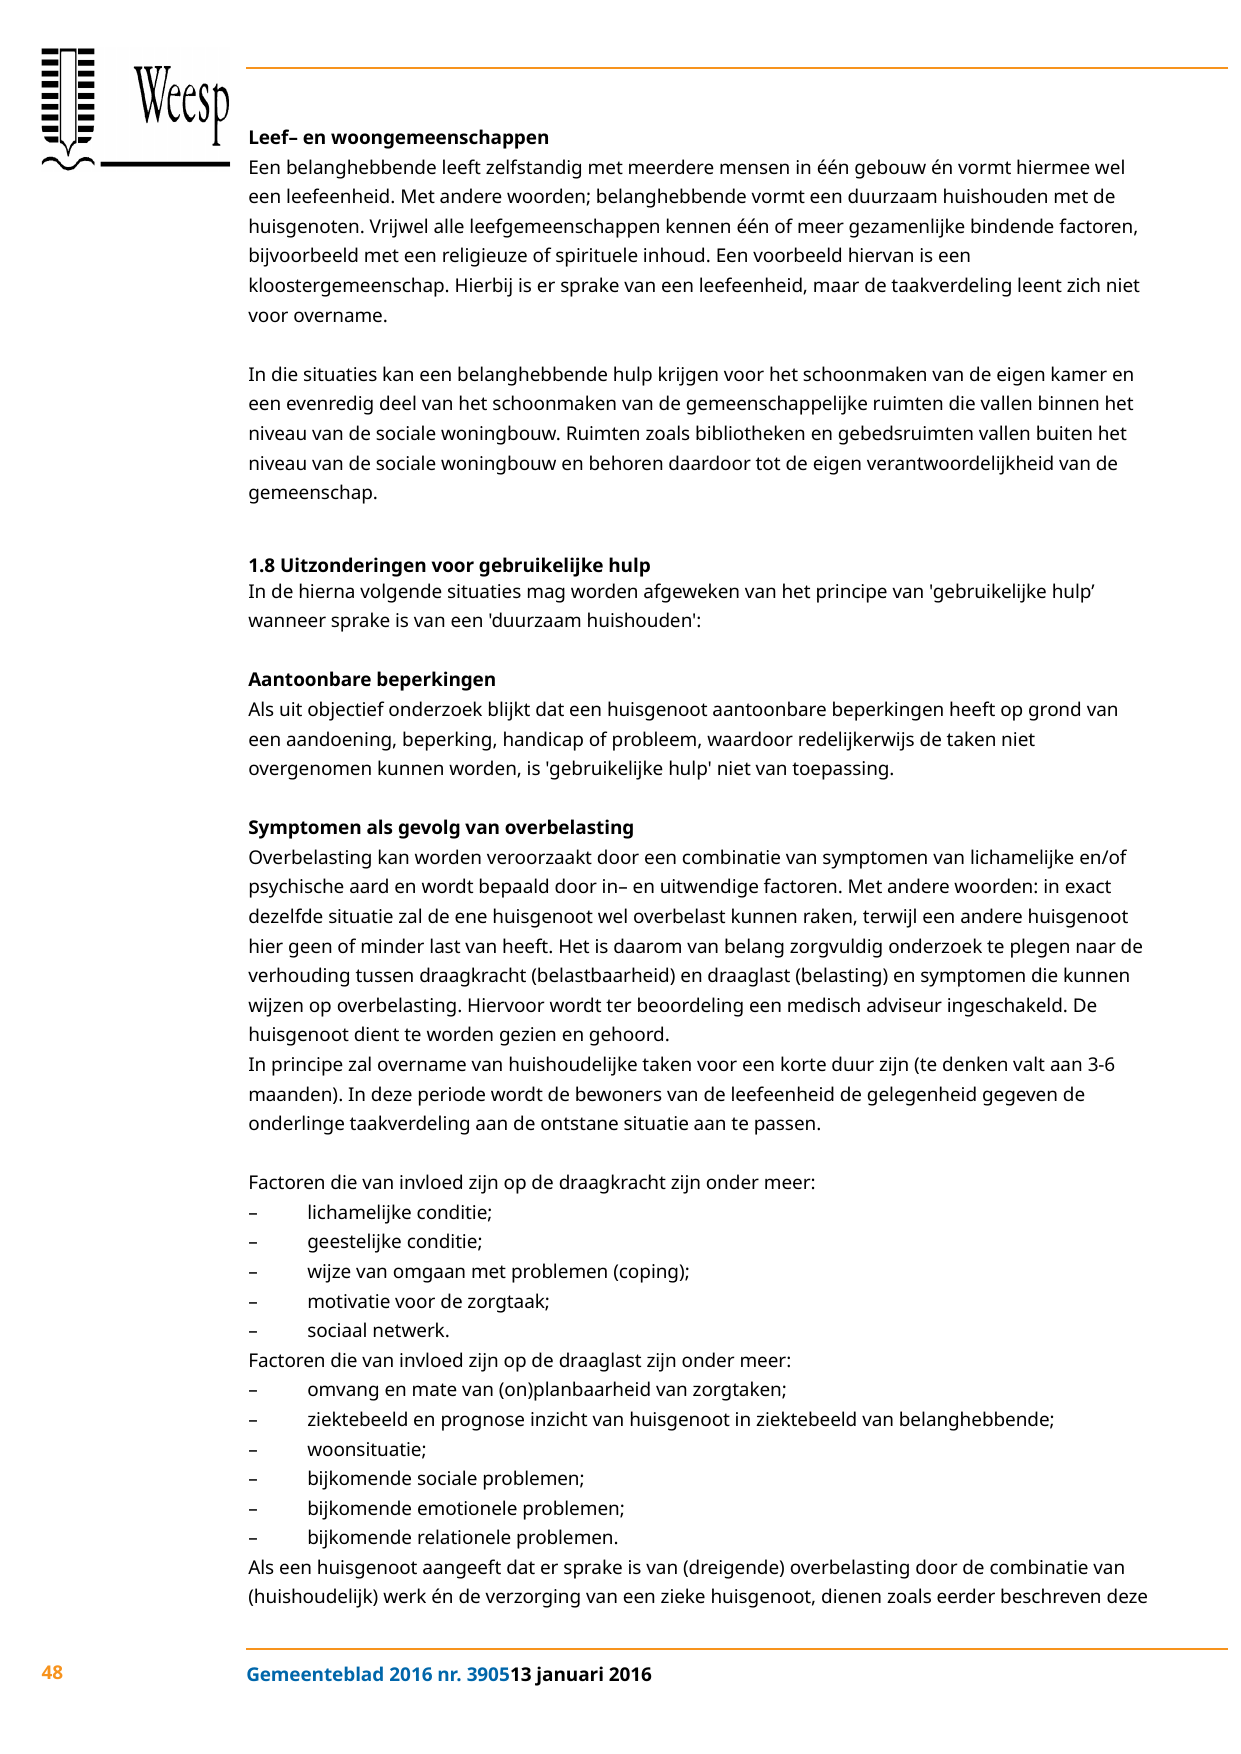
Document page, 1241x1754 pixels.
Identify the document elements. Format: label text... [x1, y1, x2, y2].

list lichamelijke conditie; [248, 1199, 1152, 1225]
text Factoren die van invloed zijn op de draaglast zijn onder meer: [248, 1347, 1152, 1373]
list wijze van omgaan met problemen (coping); [248, 1258, 1152, 1284]
list sociaal netwerk. [248, 1317, 1152, 1343]
text In die situaties kan een belanghebbende hulp krijgen voor het schoonmaken van de eigen kamer en een evenredig deel van het schoonmaken van de gemeenschappelijke ruimten die vallen binnen het niveau van de sociale woningbouw. Ruimten zoals bibliotheken en gebedsruimten vallen buiten het niveau van de sociale woningbouw en behoren daardoor tot de eigen verantwoordelijkheid van de gemeenschap. [248, 361, 1152, 505]
list motivatie voor de zorgtaak; [248, 1288, 1152, 1313]
list bijkomende relationele problemen. [248, 1524, 1152, 1550]
list geestelijke conditie; [248, 1229, 1152, 1254]
text In de hierna volgende situaties mag worden afgeweken van het principe van 'gebruikelijke hulp’ wanneer sprake is van een 'duurzaam huishouden': [248, 578, 1152, 633]
text Als uit objectief onderzoek blijkt dat een huisgenoot aantoonbare beperkingen heeft op grond van een aandoening, beperking, handicap of probleem, waardoor redelijkerwijs de taken niet overgenomen kunnen worden, is 'gebruikelijke hulp' niet van toepassing. [248, 696, 1152, 781]
text 1.8 Uitzonderingen voor gebruikelijke hulp [248, 552, 1152, 578]
text Factoren die van invloed zijn op de draagkracht zijn onder meer: [248, 1169, 1152, 1195]
text Symptomen als gevolg van overbelasting [248, 814, 1152, 840]
text Een belanghebbende leeft zelfstandig met meerdere mensen in één gebouw én vormt hiermee wel een leefeenheid. Met andere woorden; belanghebbende vormt een duurzaam huishouden met de huisgenoten. Vrijwel alle leefgemeenschappen kennen één of meer gezamenlijke bindende factoren, bijvoorbeeld met een religieuze of spirituele inhoud. Een voorbeeld hiervan is een kloostergemeenschap. Hierbij is er sprake van een leefeenheid, maar de taakverdeling leent zich niet voor overname. [248, 154, 1152, 328]
list omvang en mate van (on)planbaarheid van zorgtaken; [248, 1377, 1152, 1402]
list woonsituatie; [248, 1436, 1152, 1461]
text Als een huisgenoot aangeeft dat er sprake is van (dreigende) overbelasting door de combinatie van (huishoudelijk) werk én de verzorging van een zieke huisgenoot, dienen zoals eerder beschreven deze [248, 1554, 1152, 1609]
list bijkomende sociale problemen; [248, 1465, 1152, 1491]
list ziektebeeld en prognose inzicht van huisgenoot in ziektebeeld van belanghebbende; [248, 1406, 1152, 1432]
picture [41, 47, 231, 172]
text Overbelasting kan worden veroorzaakt door een combinatie van symptomen van lichamelijke en/of psychische aard en wordt bepaald door in– en uitwendige factoren. Met andere woorden: in exact dezelfde situatie zal de ene huisgenoot wel overbelast kunnen raken, terwijl een andere huisgenoot hier geen of minder last van heeft. Het is daarom van belang zorgvuldig onderzoek te plegen naar de verhouding tussen draagkracht (belastbaarheid) en draaglast (belasting) en symptomen die kunnen wijzen op overbelasting. Hiervoor wordt ter beoordeling een medisch adviseur ingeschakeld. De huisgenoot dient te worden gezien en gehoord. [248, 844, 1152, 1047]
text Leef– en woongemeenschappen [248, 124, 1152, 150]
list bijkomende emotionele problemen; [248, 1495, 1152, 1521]
text Aantoonbare beperkingen [248, 667, 1152, 692]
text In principe zal overname van huishoudelijke taken voor een korte duur zijn (te denken valt aan 3-6 maanden). In deze periode wordt de bewoners van de leefeenheid de gelegenheid gegeven de onderlinge taakverdeling aan de ontstane situatie aan te passen. [248, 1051, 1152, 1136]
